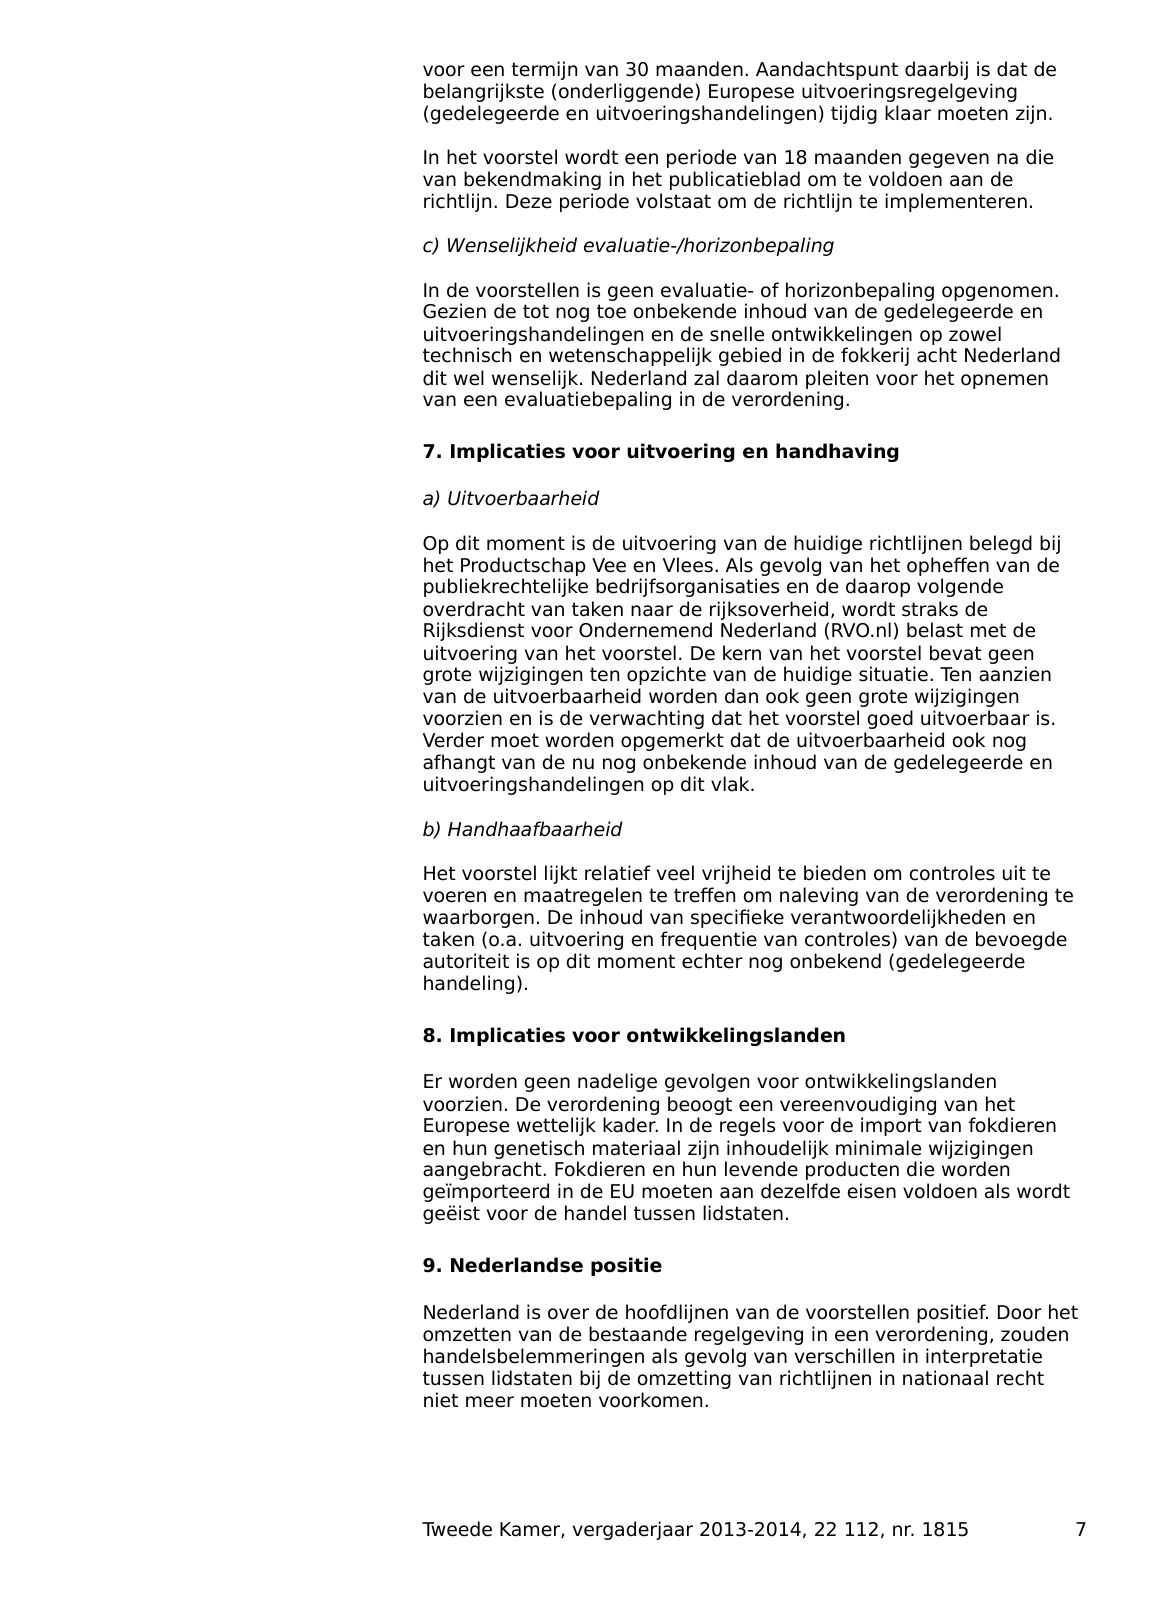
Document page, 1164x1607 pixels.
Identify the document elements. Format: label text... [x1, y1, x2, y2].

subtitle 8. Implicaties voor ontwikkelingslanden [422, 1024, 1087, 1046]
text In de voorstellen is geen evaluatie- of horizonbepaling opgenomen. Gezien de tot nog toe onbekende inhoud van de gedelegeerde en uitvoeringshandelingen en de snelle ontwikkelingen op zowel technisch en wetenschappelijk gebied in de fokkerij acht Nederland dit wel wenselijk. Nederland zal daarom pleiten voor het opnemen van een evaluatiebepaling in de verordening. [422, 279, 1087, 411]
text Nederland is over de hoofdlijnen van de voorstellen positief. Door het omzetten van de bestaande regelgeving in een verordening, zouden handelsbelemmeringen als gevolg van verschillen in interpretatie tussen lidstaten bij de omzetting van richtlijnen in nationaal recht niet meer moeten voorkomen. [422, 1302, 1087, 1412]
subtitle a) Uitvoerbaarheid [422, 488, 1087, 510]
text Er worden geen nadelige gevolgen voor ontwikkelingslanden voorzien. De verordening beoogt een vereenvoudiging van het Europese wettelijk kader. In de regels voor de import van fokdieren en hun genetisch materiaal zijn inhoudelijk minimale wijzigingen aangebracht. Fokdieren en hun levende producten die worden geïmporteerd in de EU moeten aan dezelfde eisen voldoen als wordt geëist voor de handel tussen lidstaten. [422, 1071, 1087, 1225]
subtitle b) Handhaafbaarheid [422, 818, 1087, 840]
subtitle 7. Implicaties voor uitvoering en handhaving [422, 441, 1087, 463]
text voor een termijn van 30 maanden. Aandachtspunt daarbij is dat de belangrijkste (onderliggende) Europese uitvoeringsregelgeving (gedelegeerde en uitvoeringshandelingen) tijdig klaar moeten zijn. [422, 59, 1087, 125]
text In het voorstel wordt een periode van 18 maanden gegeven na die van bekendmaking in het publicatieblad om te voldoen aan de richtlijn. Deze periode volstaat om de richtlijn te implementeren. [422, 147, 1087, 213]
text Het voorstel lijkt relatief veel vrijheid te bieden om controles uit te voeren en maatregelen te treffen om naleving van de verordening te waarborgen. De inhoud van specifieke verantwoordelijkheden en taken (o.a. uitvoering en frequentie van controles) van de bevoegde autoriteit is op dit moment echter nog onbekend (gedelegeerde handeling). [422, 863, 1087, 994]
subtitle 9. Nederlandse positie [422, 1255, 1087, 1277]
text Op dit moment is de uitvoering van de huidige richtlijnen belegd bij het Productschap Vee en Vlees. Als gevolg van het opheffen van de publiekrechtelijke bedrijfsorganisaties en de daarop volgende overdracht van taken naar de rijksoverheid, wordt straks de Rijksdienst voor Ondernemend Nederland (RVO.nl) belast met de uitvoering van het voorstel. De kern van het voorstel bevat geen grote wijzigingen ten opzichte van de huidige situatie. Ten aanzien van de uitvoerbaarheid worden dan ook geen grote wijzigingen voorzien en is de verwachting dat het voorstel goed uitvoerbaar is. Verder moet worden opgemerkt dat de uitvoerbaarheid ook nog afhangt van de nu nog onbekende inhoud van de gedelegeerde en uitvoeringshandelingen op dit vlak. [422, 532, 1087, 796]
subtitle c) Wenselijkheid evaluatie-/horizonbepaling [422, 235, 1087, 257]
